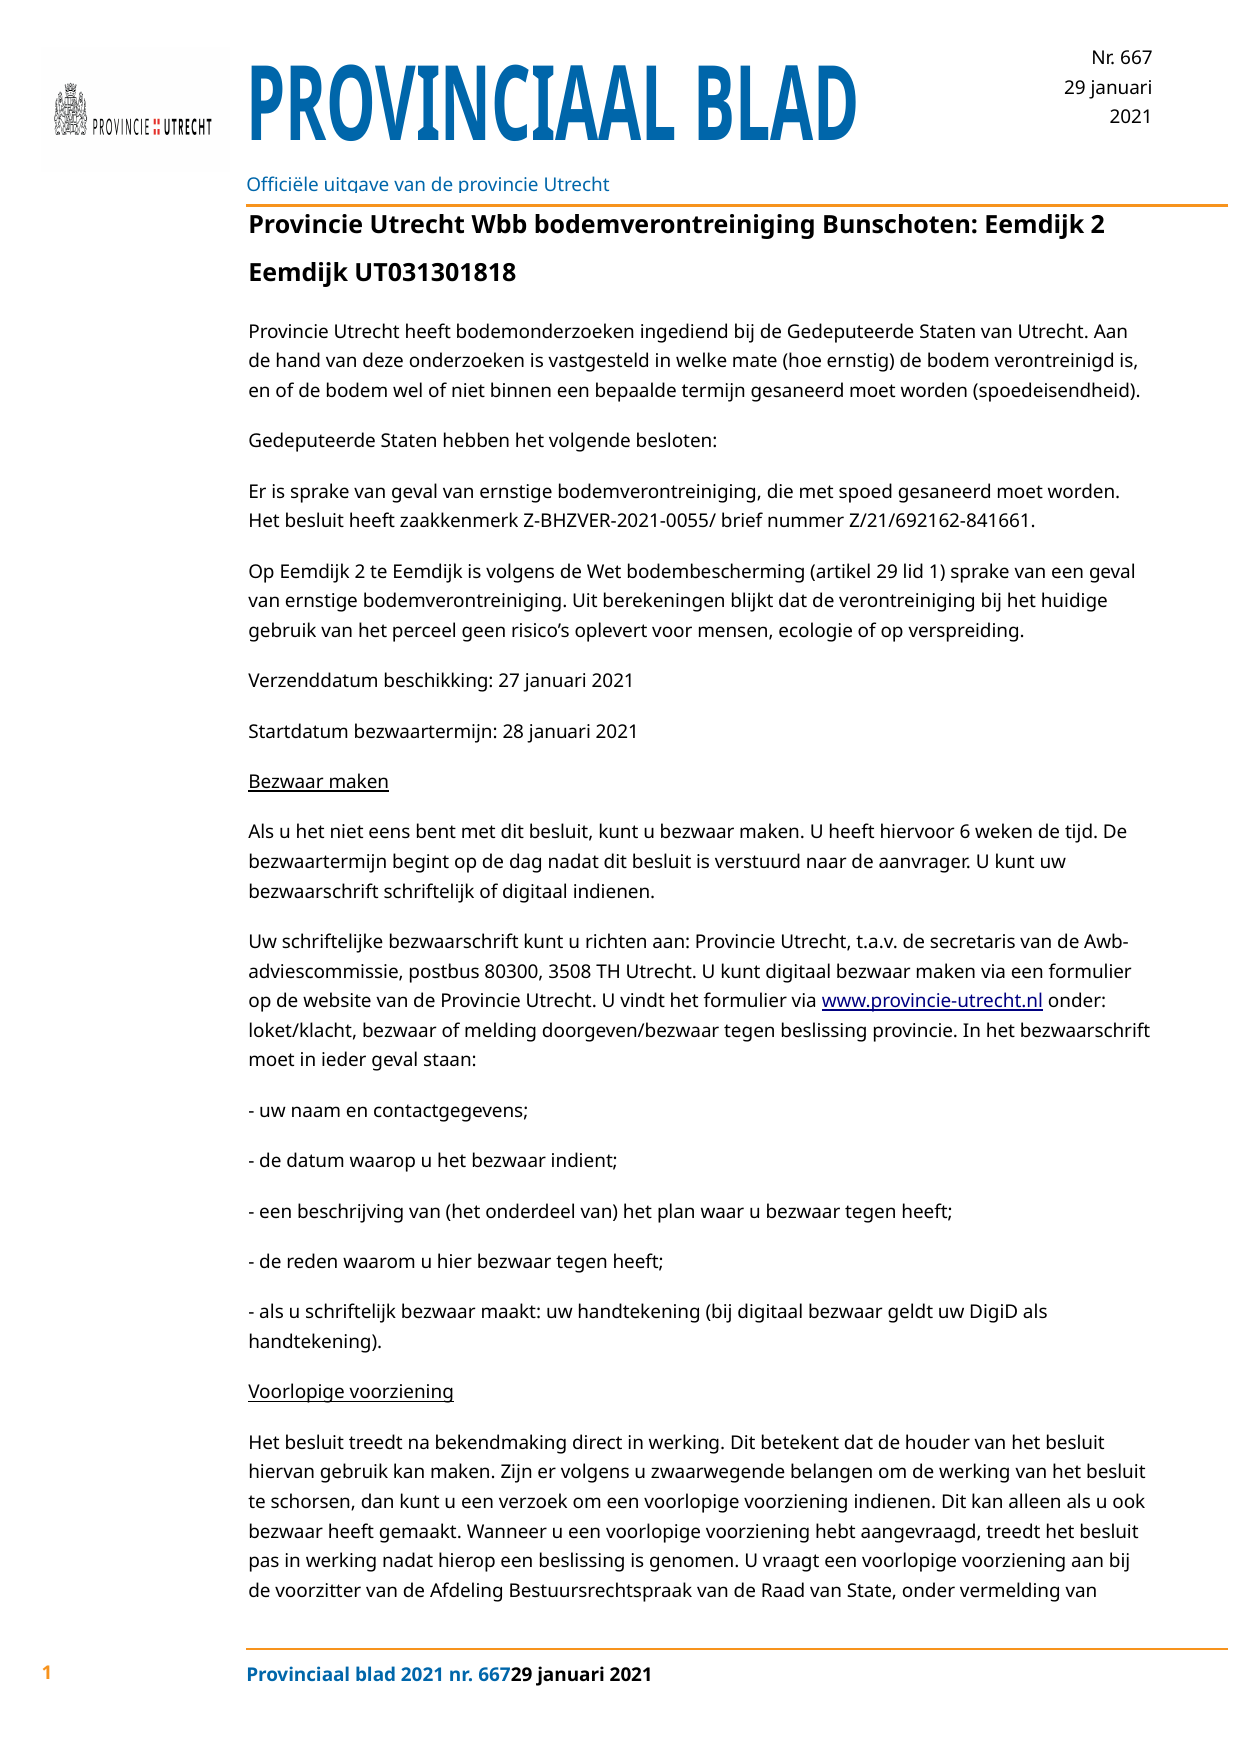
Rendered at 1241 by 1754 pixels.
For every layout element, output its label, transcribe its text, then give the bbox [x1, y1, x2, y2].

text - een beschrijving van (het onderdeel van) het plan waar u bezwaar tegen heeft; [248, 1198, 1152, 1224]
text Bezwaar maken [248, 768, 1152, 794]
text Op Eemdijk 2 te Eemdijk is volgens de Wet bodembescherming (artikel 29 lid 1) sprake van een geval van ernstige bodemverontreiniging. Uit berekeningen blijkt dat de verontreiniging bij het huidige gebruik van het perceel geen risico’s oplevert voor mensen, ecologie of op verspreiding. [248, 558, 1152, 643]
text Startdatum bezwaartermijn: 28 januari 2021 [248, 718, 1152, 744]
text - als u schriftelijk bezwaar maakt: uw handtekening (bij digitaal bezwaar geldt uw DigiD als handtekening). [248, 1299, 1152, 1354]
text - de datum waarop u het bezwaar indient; [248, 1147, 1152, 1173]
text Voorlopige voorziening [248, 1379, 1152, 1404]
text Het besluit treedt na bekendmaking direct in werking. Dit betekent dat de houder van het besluit hiervan gebruik kan maken. Zijn er volgens u zwaarwegende belangen om de werking van het besluit te schorsen, dan kunt u een verzoek om een voorlopige voorziening indienen. Dit kan alleen als u ook bezwaar heeft gemaakt. Wanneer u een voorlopige voorziening hebt aangevraagd, treedt het besluit pas in werking nadat hierop een beslissing is genomen. U vraagt een voorlopige voorziening aan bij de voorzitter van de Afdeling Bestuursrechtspraak van de Raad van State, onder vermelding van [248, 1429, 1152, 1603]
text Uw schriftelijke bezwaarschrift kunt u richten aan: Provincie Utrecht, t.a.v. de secretaris van de Awb-adviescommissie, postbus 80300, 3508 TH Utrecht. U kunt digitaal bezwaar maken via een formulier op de website van de Provincie Utrecht. U vindt het formulier via www.provincie-utrecht.nl onder: loket/klacht, bezwaar of melding doorgeven/bezwaar tegen beslissing provincie. In het bezwaarschrift moet in ieder geval staan: [248, 928, 1152, 1072]
text Provincie Utrecht Wbb bodemverontreiniging Bunschoten: Eemdijk 2 Eemdijk UT031301818 [248, 207, 1152, 288]
text - uw naam en contactgegevens; [248, 1097, 1152, 1123]
picture [41, 47, 231, 172]
text Er is sprake van geval van ernstige bodemverontreiniging, die met spoed gesaneerd moet worden. Het besluit heeft zaakkenmerk Z-BHZVER-2021-0055/ brief nummer Z/21/692162-841661. [248, 478, 1152, 533]
text Als u het niet eens bent met dit besluit, kunt u bezwaar maken. U heeft hiervoor 6 weken de tijd. De bezwaartermijn begint op de dag nadat dit besluit is verstuurd naar de aanvrager. U kunt uw bezwaarschrift schriftelijk of digitaal indienen. [248, 819, 1152, 904]
text - de reden waarom u hier bezwaar tegen heeft; [248, 1248, 1152, 1274]
text Gedeputeerde Staten hebben het volgende besloten: [248, 427, 1152, 453]
text Provincie Utrecht heeft bodemonderzoeken ingediend bij de Gedeputeerde Staten van Utrecht. Aan de hand van deze onderzoeken is vastgesteld in welke mate (hoe ernstig) de bodem verontreinigd is, en of de bodem wel of niet binnen een bepaalde termijn gesaneerd moet worden (spoedeisendheid). [248, 318, 1152, 403]
text Verzenddatum beschikking: 27 januari 2021 [248, 667, 1152, 693]
